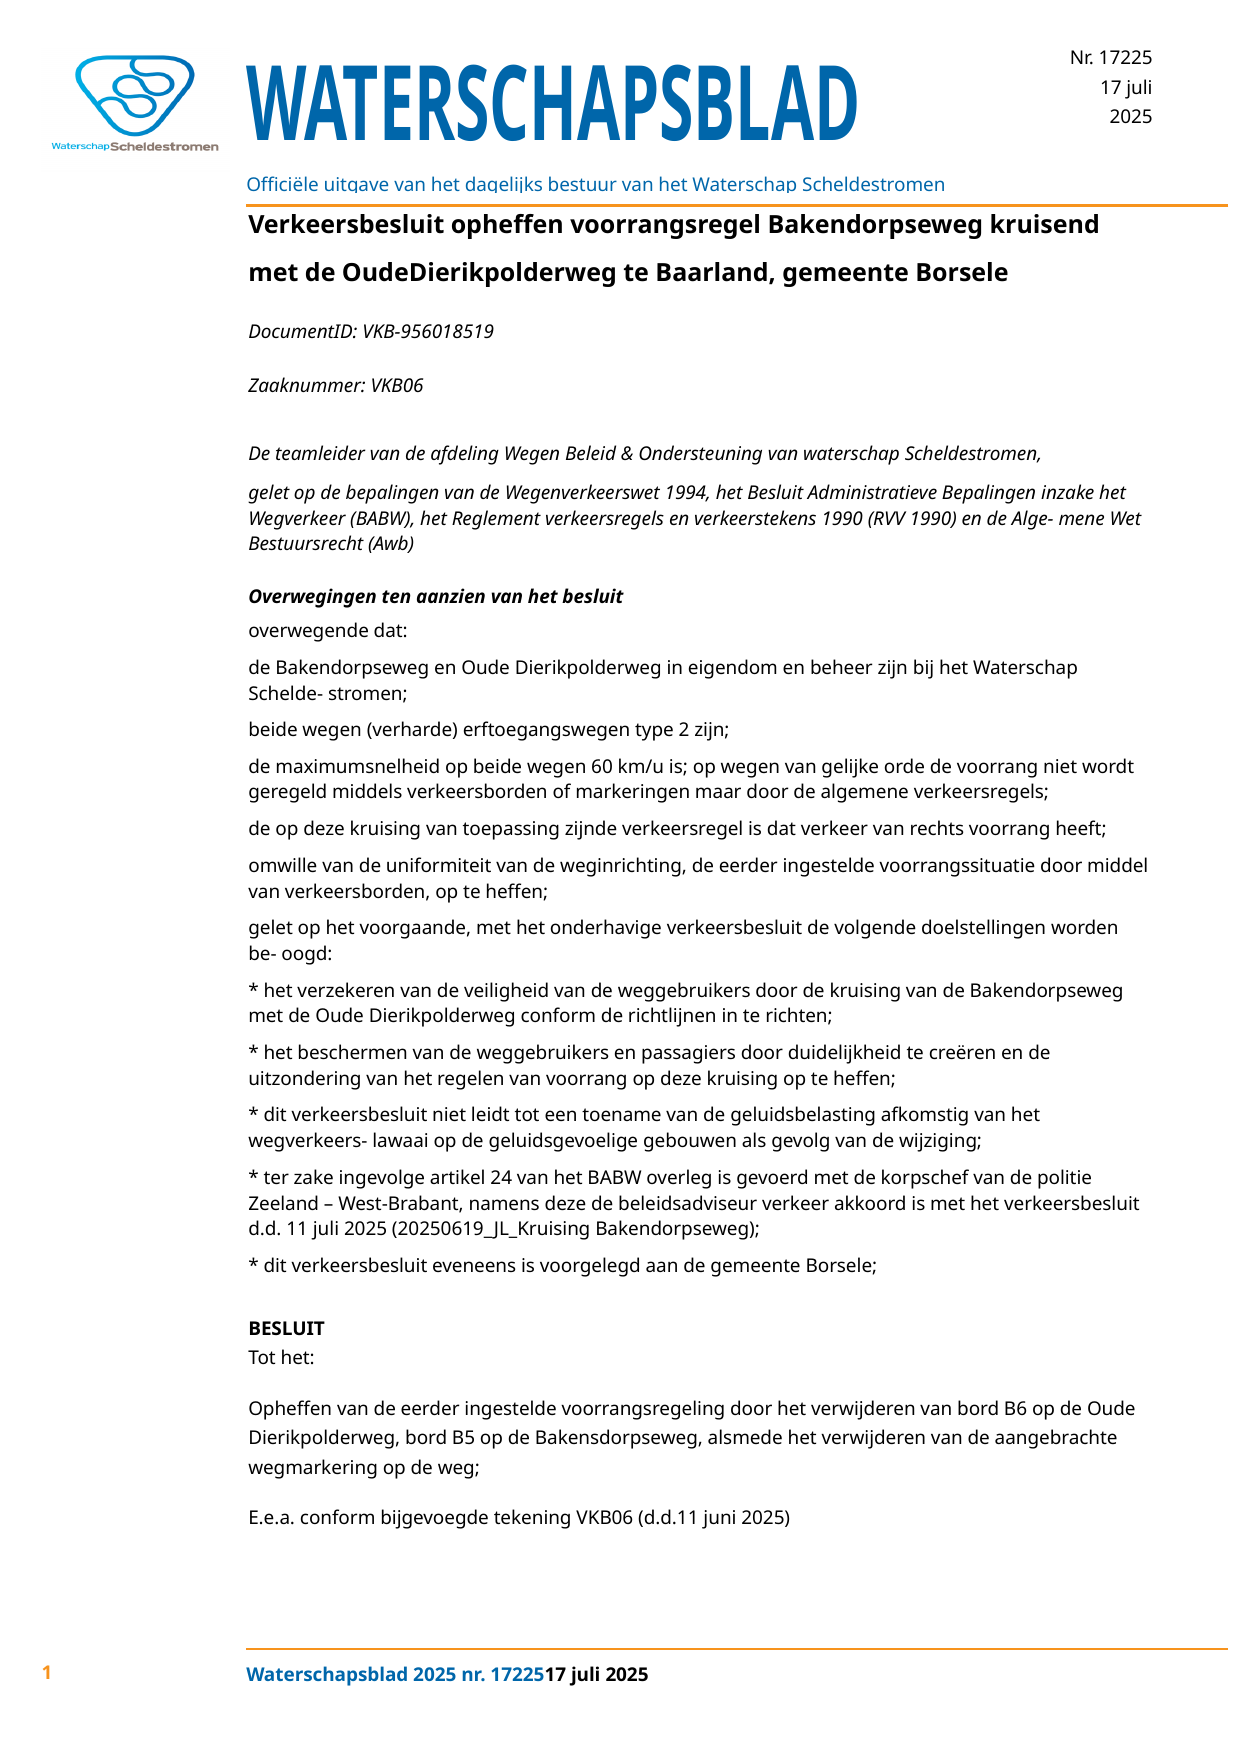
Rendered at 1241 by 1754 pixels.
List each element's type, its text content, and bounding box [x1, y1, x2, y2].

text de maximumsnelheid op beide wegen 60 km/u is; op wegen van gelijke orde de voorrang niet wordt geregeld middels verkeersborden of markeringen maar door de algemene verkeersregels; [248, 753, 1152, 804]
text Overwegingen ten aanzien van het besluit [248, 583, 1152, 609]
text E.e.a. conform bijgevoegde tekening VKB06 (d.d.11 juni 2025) [248, 1504, 1152, 1530]
text De teamleider van de afdeling Wegen Beleid & Ondersteuning van waterschap Scheldestromen, [248, 440, 1152, 465]
text de Bakendorpseweg en Oude Dierikpolderweg in eigendom en beheer zijn bij het Waterschap Schelde- stromen; [248, 654, 1152, 705]
text gelet op de bepalingen van de Wegenverkeerswet 1994, het Besluit Administratieve Bepalingen inzake het Wegverkeer (BABW), het Reglement verkeersregels en verkeerstekens 1990 (RVV 1990) en de Alge- mene Wet Bestuursrecht (Awb) [248, 479, 1152, 556]
text omwille van de uniformiteit van de weginrichting, de eerder ingestelde voorrangssituatie door middel van verkeersborden, op te heffen; [248, 852, 1152, 903]
text * ter zake ingevolge artikel 24 van het BABW overleg is gevoerd met de korpschef van de politie Zeeland – West-Brabant, namens deze de beleidsadviseur verkeer akkoord is met het verkeersbesluit d.d. 11 juli 2025 (20250619_JL_Kruising Bakendorpseweg); [248, 1164, 1152, 1241]
text Verkeersbesluit opheffen voorrangsregel Bakendorpseweg kruisend met de OudeDierikpolderweg te Baarland, gemeente Borsele [248, 207, 1152, 288]
picture [41, 47, 231, 172]
text DocumentID: VKB-956018519 [248, 318, 1152, 344]
text * dit verkeersbesluit eveneens is voorgelegd aan de gemeente Borsele; [248, 1252, 1152, 1278]
text Tot het: [248, 1344, 1152, 1370]
text * het beschermen van de weggebruikers en passagiers door duidelijkheid te creëren en de uitzondering van het regelen van voorrang op deze kruising op te heffen; [248, 1039, 1152, 1091]
text * het verzekeren van de veiligheid van de weggebruikers door de kruising van de Bakendorpseweg met de Oude Dierikpolderweg conform de richtlijnen in te richten; [248, 977, 1152, 1028]
text Opheffen van de eerder ingestelde voorrangsregeling door het verwijderen van bord B6 op de Oude Dierikpolderweg, bord B5 op de Bakensdorpseweg, alsmede het verwijderen van de aangebrachte wegmarkering op de weg; [248, 1395, 1152, 1480]
text Zaaknummer: VKB06 [248, 372, 1152, 398]
text gelet op het voorgaande, met het onderhavige verkeersbesluit de volgende doelstellingen worden be- oogd: [248, 914, 1152, 966]
text * dit verkeersbesluit niet leidt tot een toename van de geluidsbelasting afkomstig van het wegverkeers- lawaai op de geluidsgevoelige gebouwen als gevolg van de wijziging; [248, 1102, 1152, 1153]
text de op deze kruising van toepassing zijnde verkeersregel is dat verkeer van rechts voorrang heeft; [248, 815, 1152, 841]
text beide wegen (verharde) erftoegangswegen type 2 zijn; [248, 716, 1152, 742]
text BESLUIT [248, 1315, 1152, 1341]
text overwegende dat: [248, 617, 1152, 643]
